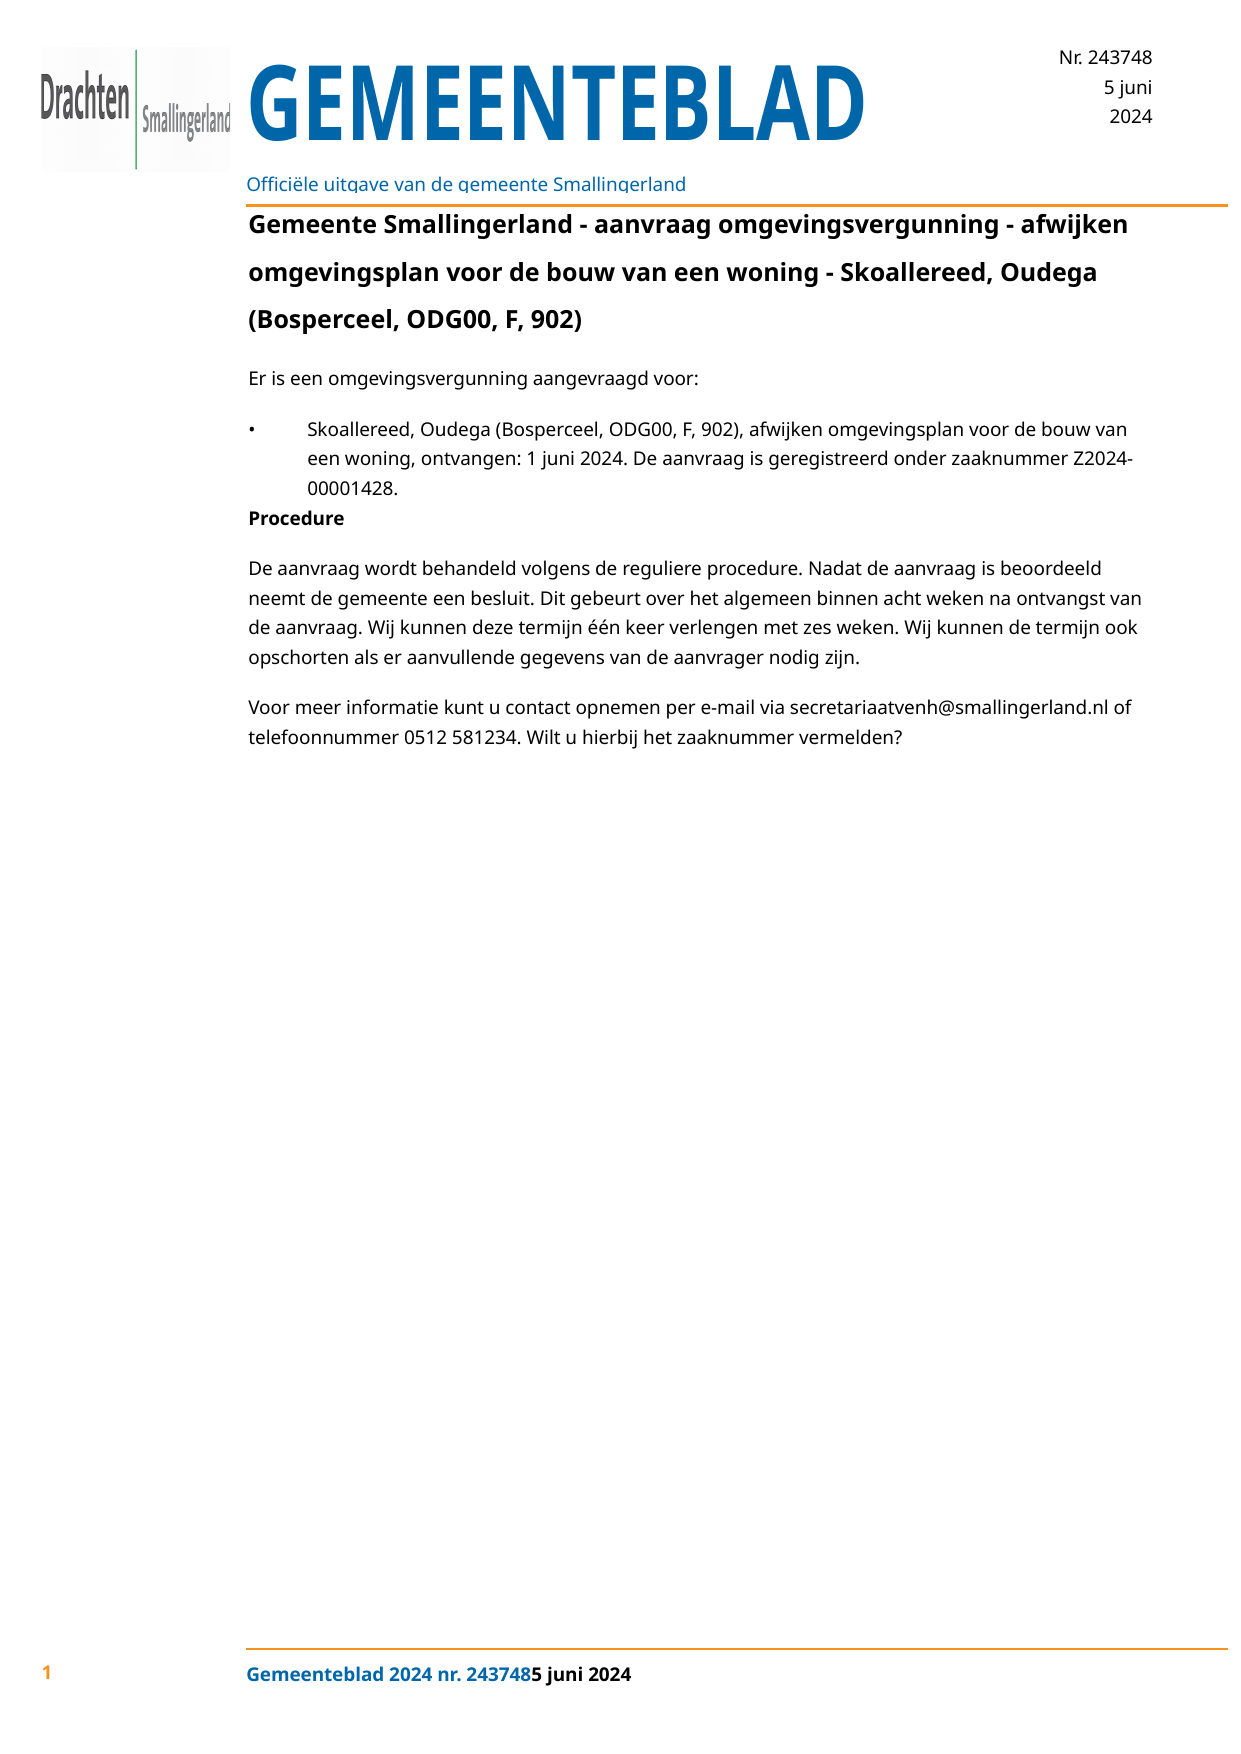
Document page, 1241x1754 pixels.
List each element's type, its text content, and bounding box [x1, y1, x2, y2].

picture [41, 47, 231, 172]
text De aanvraag wordt behandeld volgens de reguliere procedure. Nadat de aanvraag is beoordeeld neemt de gemeente een besluit. Dit gebeurt over het algemeen binnen acht weken na ontvangst van de aanvraag. Wij kunnen deze termijn één keer verlengen met zes weken. Wij kunnen de termijn ook opschorten als er aanvullende gegevens van de aanvrager nodig zijn. [248, 555, 1152, 669]
text Voor meer informatie kunt u contact opnemen per e-mail via secretariaatvenh@smallingerland.nl of telefoonnummer 0512 581234. Wilt u hierbij het zaaknummer vermelden? [248, 694, 1152, 749]
text Procedure [248, 505, 1152, 530]
text Er is een omgevingsvergunning aangevraagd voor: [248, 366, 1152, 391]
list Skoallereed, Oudega (Bosperceel, ODG00, F, 902), afwijken omgevingsplan voor de bouw van een woning, ontvangen: 1 juni 2024. De aanvraag is geregistreerd onder zaaknummer Z2024-00001428. [248, 416, 1152, 501]
text Gemeente Smallingerland - aanvraag omgevingsvergunning - afwijken omgevingsplan voor de bouw van een woning - Skoallereed, Oudega (Bosperceel, ODG00, F, 902) [248, 207, 1152, 336]
